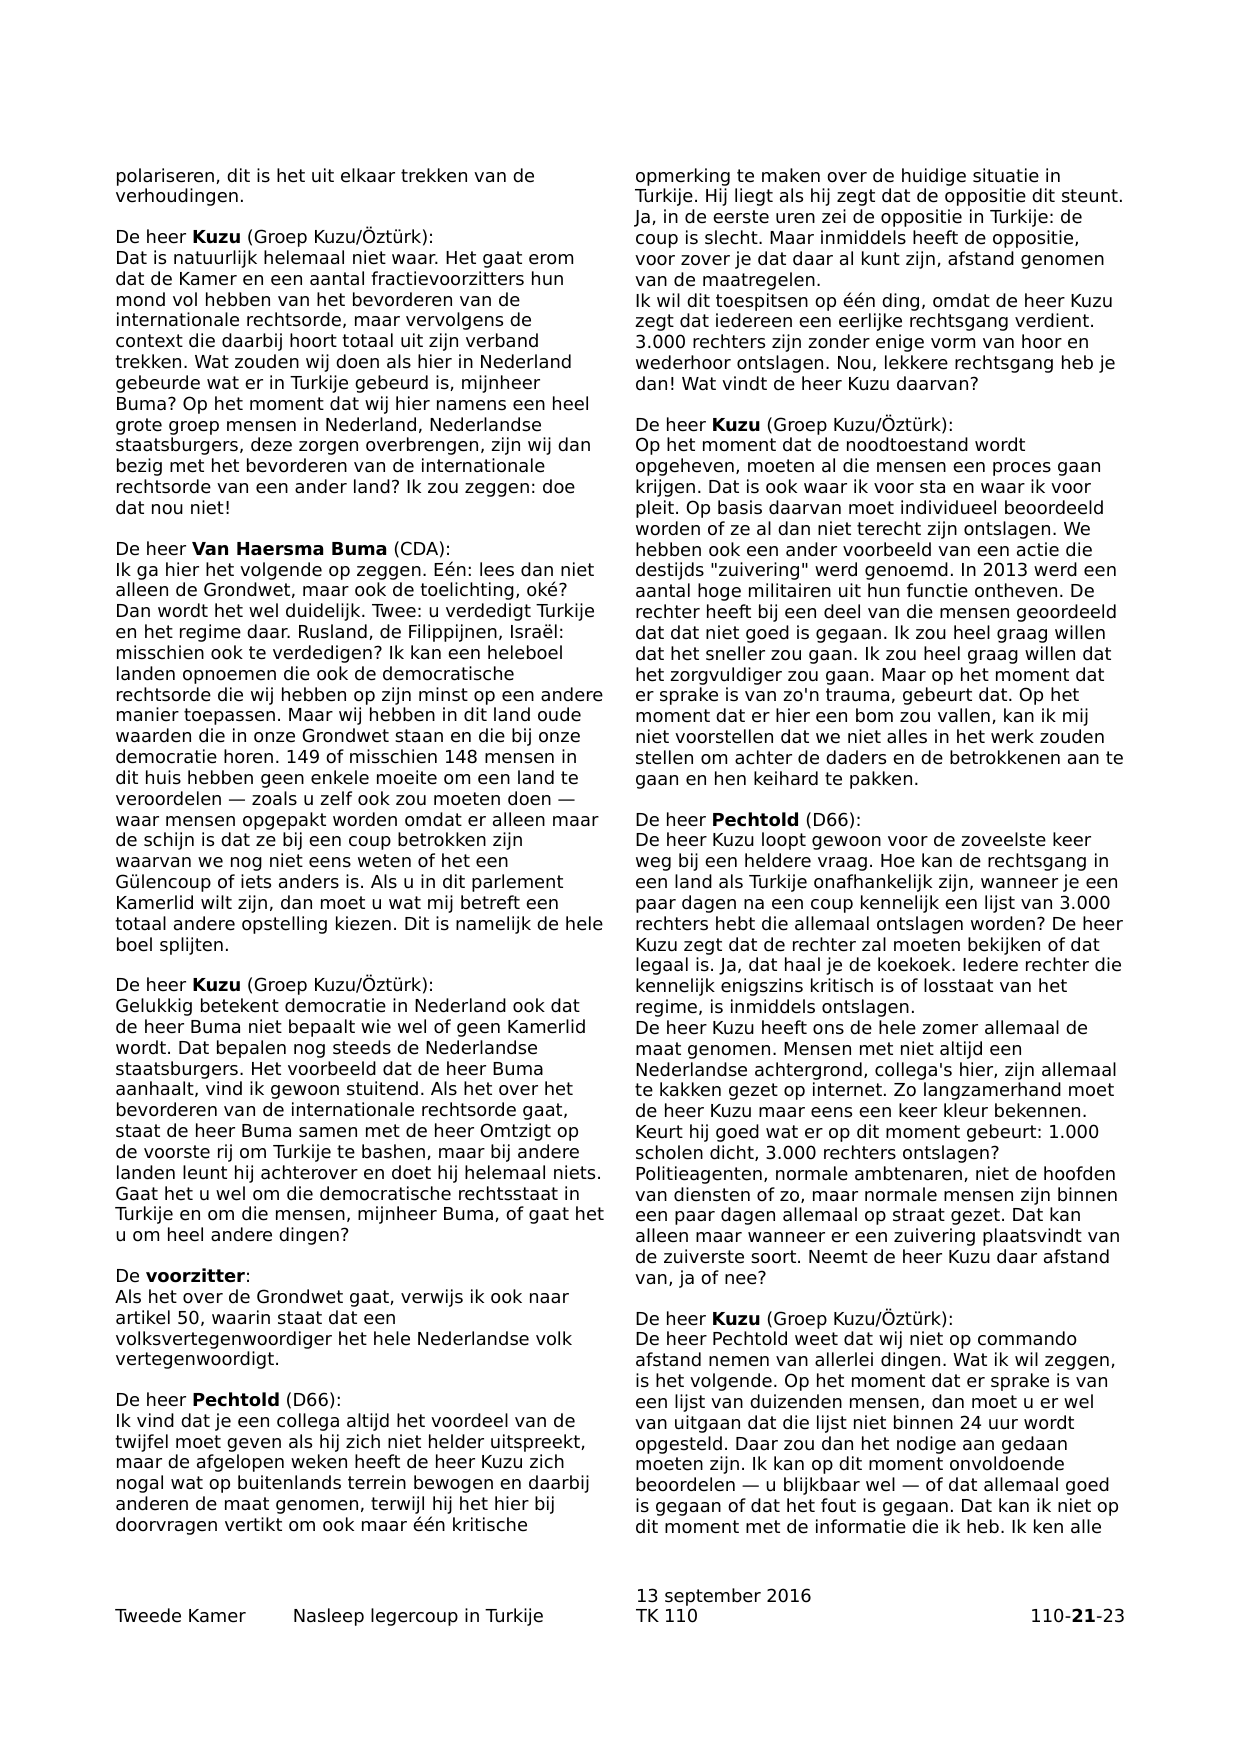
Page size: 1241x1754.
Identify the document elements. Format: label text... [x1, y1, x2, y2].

text Ik ga hier het volgende op zeggen. Eén: lees dan niet alleen de Grondwet, maar ook de toelichting, oké? Dan wordt het wel duidelijk. Twee: u verdedigt Turkije en het regime daar. Rusland, de Filippijnen, Israël: misschien ook te verdedigen? Ik kan een heleboel landen opnoemen die ook de democratische rechtsorde die wij hebben op zijn minst op een andere manier toepassen. Maar wij hebben in dit land oude waarden die in onze Grondwet staan en die bij onze democratie horen. 149 of misschien 148 mensen in dit huis hebben geen enkele moeite om een land te veroordelen — zoals u zelf ook zou moeten doen — waar mensen opgepakt worden omdat er alleen maar de schijn is dat ze bij een coup betrokken zijn waarvan we nog niet eens weten of het een Gülencoup of iets anders is. Als u in dit parlement Kamerlid wilt zijn, dan moet u wat mij betreft een totaal andere opstelling kiezen. Dit is namelijk de hele boel splijten. [115, 559, 605, 955]
text De heer Pechtold weet dat wij niet op commando afstand nemen van allerlei dingen. Wat ik wil zeggen, is het volgende. Op het moment dat er sprake is van een lijst van duizenden mensen, dan moet u er wel van uitgaan dat die lijst niet binnen 24 uur wordt opgesteld. Daar zou dan het nodige aan gedaan moeten zijn. Ik kan op dit moment onvoldoende beoordelen — u blijkbaar wel — of dat allemaal goed is gegaan of dat het fout is gegaan. Dat kan ik niet op dit moment met de informatie die ik heb. Ik ken alle [635, 1329, 1125, 1537]
text Op het moment dat de noodtoestand wordt opgeheven, moeten al die mensen een proces gaan krijgen. Dat is ook waar ik voor sta en waar ik voor pleit. Op basis daarvan moet individueel beoordeeld worden of ze al dan niet terecht zijn ontslagen. We hebben ook een ander voorbeeld van een actie die destijds "zuivering" werd genoemd. In 2013 werd een aantal hoge militairen uit hun functie ontheven. De rechter heeft bij een deel van die mensen geoordeeld dat dat niet goed is gegaan. Ik zou heel graag willen dat het sneller zou gaan. Ik zou heel graag willen dat het zorgvuldiger zou gaan. Maar op het moment dat er sprake is van zo'n trauma, gebeurt dat. Op het moment dat er hier een bom zou vallen, kan ik mij niet voorstellen dat we niet alles in het werk zouden stellen om achter de daders en de betrokkenen aan te gaan en hen keihard te pakken. [635, 435, 1125, 789]
text Ik vind dat je een collega altijd het voordeel van de twijfel moet geven als hij zich niet helder uitspreekt, maar de afgelopen weken heeft de heer Kuzu zich nogal wat op buitenlands terrein bewogen en daarbij anderen de maat genomen, terwijl hij het hier bij doorvragen vertikt om ook maar één kritische [115, 1411, 605, 1536]
text De heer Kuzu (Groep Kuzu/Öztürk): [635, 1308, 1125, 1329]
text De heer Pechtold (D66): [635, 809, 1125, 830]
text Gelukkig betekent democratie in Nederland ook dat de heer Buma niet bepaalt wie wel of geen Kamerlid wordt. Dat bepalen nog steeds de Nederlandse staatsburgers. Het voorbeeld dat de heer Buma aanhaalt, vind ik gewoon stuitend. Als het over het bevorderen van de internationale rechtsorde gaat, staat de heer Buma samen met de heer Omtzigt op de voorste rij om Turkije te bashen, maar bij andere landen leunt hij achterover en doet hij helemaal niets. Gaat het u wel om die democratische rechtsstaat in Turkije en om die mensen, mijnheer Buma, of gaat het u om heel andere dingen? [115, 996, 605, 1246]
text Dat is natuurlijk helemaal niet waar. Het gaat erom dat de Kamer en een aantal fractievoorzitters hun mond vol hebben van het bevorderen van de internationale rechtsorde, maar vervolgens de context die daarbij hoort totaal uit zijn verband trekken. Wat zouden wij doen als hier in Nederland gebeurde wat er in Turkije gebeurd is, mijnheer Buma? Op het moment dat wij hier namens een heel grote groep mensen in Nederland, Nederlandse staatsburgers, deze zorgen overbrengen, zijn wij dan bezig met het bevorderen van de internationale rechtsorde van een ander land? Ik zou zeggen: doe dat nou niet! [115, 248, 605, 518]
text De voorzitter: [115, 1266, 605, 1287]
text De heer Pechtold (D66): [115, 1390, 605, 1411]
text De heer Kuzu heeft ons de hele zomer allemaal de maat genomen. Mensen met niet altijd een Nederlandse achtergrond, collega's hier, zijn allemaal te kakken gezet op internet. Zo langzamerhand moet de heer Kuzu maar eens een keer kleur bekennen. Keurt hij goed wat er op dit moment gebeurt: 1.000 scholen dicht, 3.000 rechters ontslagen? Politieagenten, normale ambtenaren, niet de hoofden van diensten of zo, maar normale mensen zijn binnen een paar dagen allemaal op straat gezet. Dat kan alleen maar wanneer er een zuivering plaatsvindt van de zuiverste soort. Neemt de heer Kuzu daar afstand van, ja of nee? [635, 1018, 1125, 1288]
text Als het over de Grondwet gaat, verwijs ik ook naar artikel 50, waarin staat dat een volksvertegenwoordiger het hele Nederlandse volk vertegenwoordigt. [115, 1287, 605, 1370]
text De heer Kuzu (Groep Kuzu/Öztürk): [635, 414, 1125, 435]
text De heer Kuzu loopt gewoon voor de zoveelste keer weg bij een heldere vraag. Hoe kan de rechtsgang in een land als Turkije onafhankelijk zijn, wanneer je een paar dagen na een coup kennelijk een lijst van 3.000 rechters hebt die allemaal ontslagen worden? De heer Kuzu zegt dat de rechter zal moeten bekijken of dat legaal is. Ja, dat haal je de koekoek. Iedere rechter die kennelijk enigszins kritisch is of losstaat van het regime, is inmiddels ontslagen. [635, 830, 1125, 1018]
text De heer Kuzu (Groep Kuzu/Öztürk): [115, 227, 605, 248]
text polariseren, dit is het uit elkaar trekken van de verhoudingen. [115, 165, 605, 207]
text opmerking te maken over de huidige situatie in Turkije. Hij liegt als hij zegt dat de oppositie dit steunt. Ja, in de eerste uren zei de oppositie in Turkije: de coup is slecht. Maar inmiddels heeft de oppositie, voor zover je dat daar al kunt zijn, afstand genomen van de maatregelen. [635, 165, 1125, 290]
text De heer Van Haersma Buma (CDA): [115, 538, 605, 559]
text De heer Kuzu (Groep Kuzu/Öztürk): [115, 975, 605, 996]
text Ik wil dit toespitsen op één ding, omdat de heer Kuzu zegt dat iedereen een eerlijke rechtsgang verdient. 3.000 rechters zijn zonder enige vorm van hoor en wederhoor ontslagen. Nou, lekkere rechtsgang heb je dan! Wat vindt de heer Kuzu daarvan? [635, 290, 1125, 394]
